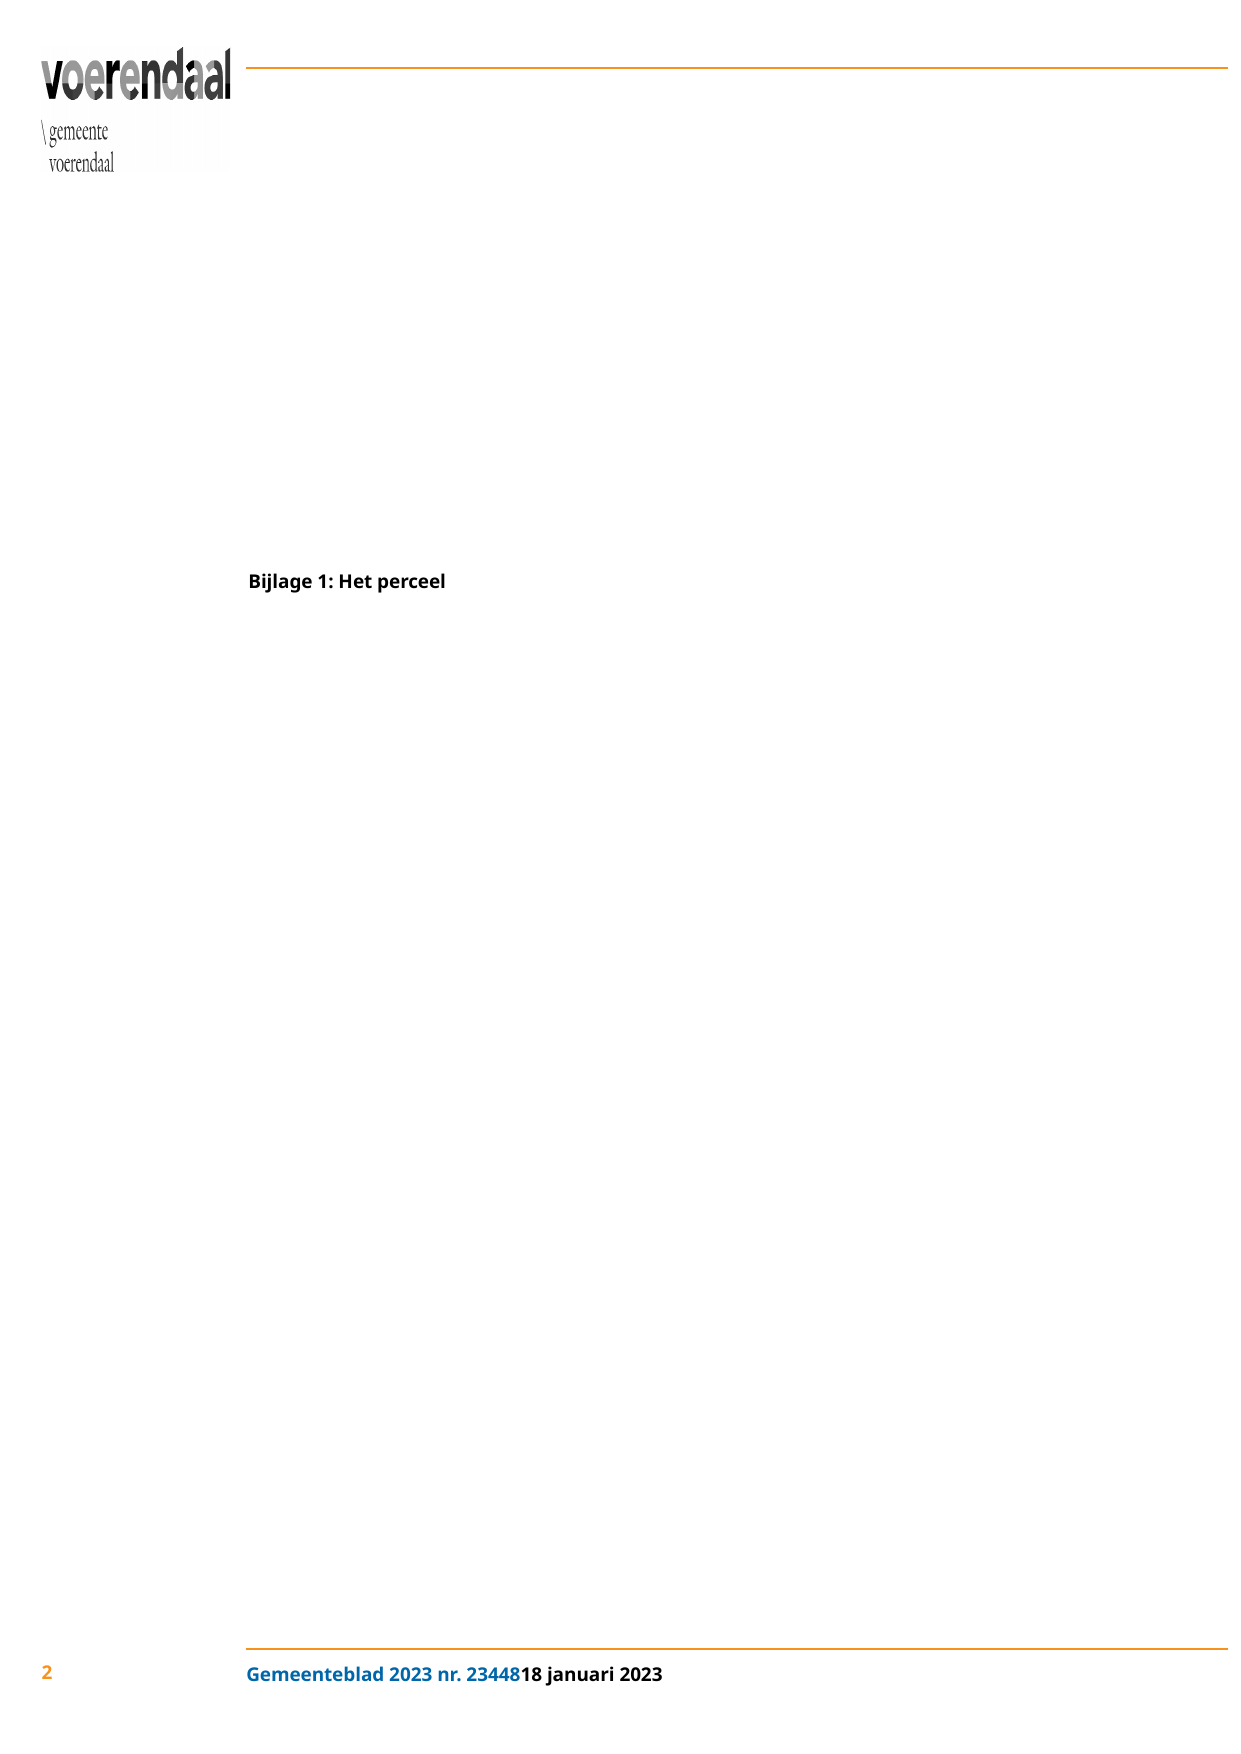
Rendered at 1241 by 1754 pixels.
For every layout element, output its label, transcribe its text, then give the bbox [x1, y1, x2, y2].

text Bijlage 1: Het perceel [248, 568, 1152, 594]
picture [41, 47, 231, 172]
